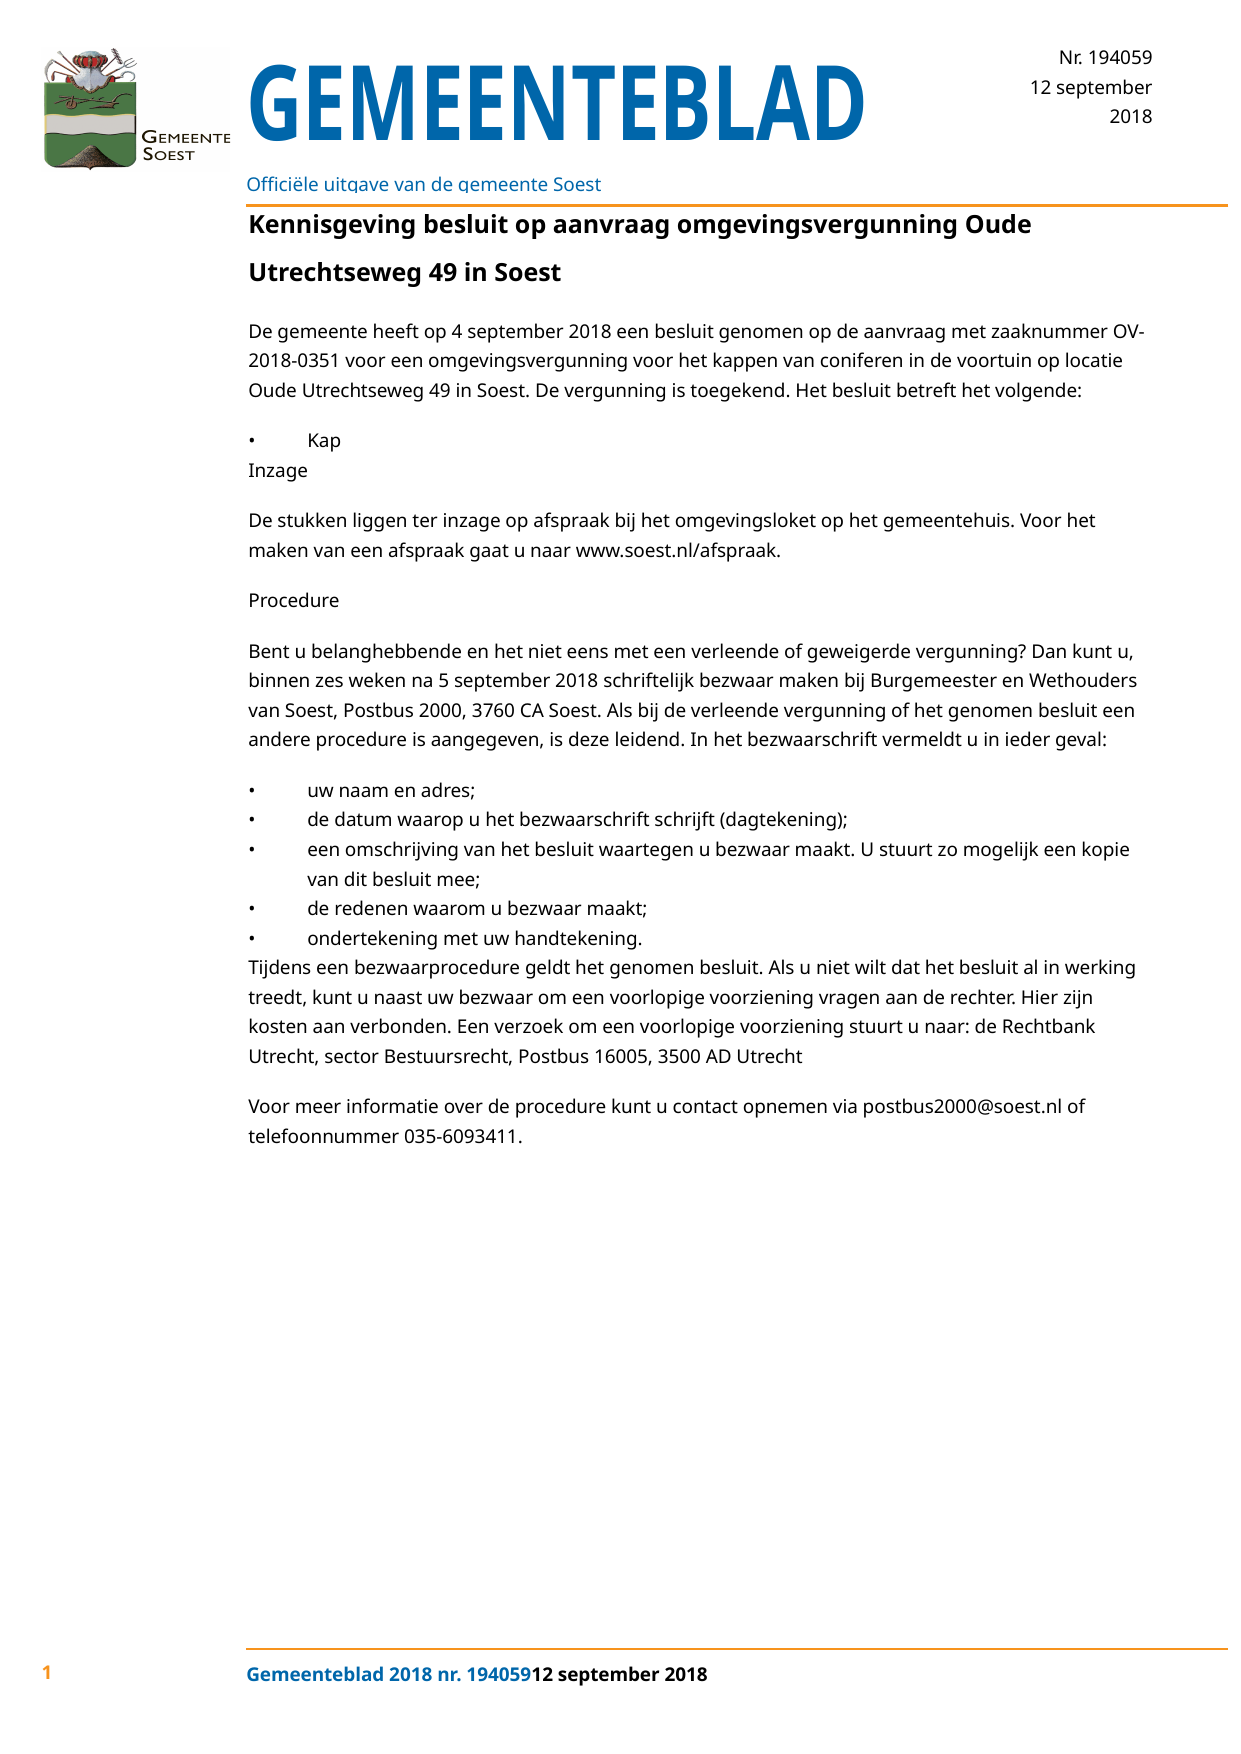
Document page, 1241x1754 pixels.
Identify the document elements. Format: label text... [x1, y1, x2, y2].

picture [41, 47, 231, 172]
text De gemeente heeft op 4 september 2018 een besluit genomen op de aanvraag met zaaknummer OV-2018-0351 voor een omgevingsvergunning voor het kappen van coniferen in de voortuin op locatie Oude Utrechtseweg 49 in Soest. De vergunning is toegekend. Het besluit betreft het volgende: [248, 318, 1152, 403]
list Kap [248, 427, 1152, 453]
list een omschrijving van het besluit waartegen u bezwaar maakt. U stuurt zo mogelijk een kopie van dit besluit mee; [248, 836, 1152, 892]
list uw naam en adres; [248, 777, 1152, 803]
text Procedure [248, 587, 1152, 613]
text Inzage [248, 457, 1152, 483]
text Bent u belanghebbende en het niet eens met een verleende of geweigerde vergunning? Dan kunt u, binnen zes weken na 5 september 2018 schriftelijk bezwaar maken bij Burgemeester en Wethouders van Soest, Postbus 2000, 3760 CA Soest. Als bij de verleende vergunning of het genomen besluit een andere procedure is aangegeven, is deze leidend. In het bezwaarschrift vermeldt u in ieder geval: [248, 638, 1152, 752]
text Tijdens een bezwaarprocedure geldt het genomen besluit. Als u niet wilt dat het besluit al in werking treedt, kunt u naast uw bezwaar om een voorlopige voorziening vragen aan de rechter. Hier zijn kosten aan verbonden. Een verzoek om een voorlopige voorziening stuurt u naar: de Rechtbank Utrecht, sector Bestuursrecht, Postbus 16005, 3500 AD Utrecht [248, 954, 1152, 1069]
text Voor meer informatie over de procedure kunt u contact opnemen via postbus2000@soest.nl of telefoonnummer 035-6093411. [248, 1094, 1152, 1149]
list de redenen waarom u bezwaar maakt; [248, 895, 1152, 921]
text Kennisgeving besluit op aanvraag omgevingsvergunning Oude Utrechtseweg 49 in Soest [248, 207, 1152, 288]
list de datum waarop u het bezwaarschrift schrijft (dagtekening); [248, 807, 1152, 832]
text De stukken liggen ter inzage op afspraak bij het omgevingsloket op het gemeentehuis. Voor het maken van een afspraak gaat u naar www.soest.nl/afspraak. [248, 507, 1152, 563]
list ondertekening met uw handtekening. [248, 925, 1152, 951]
